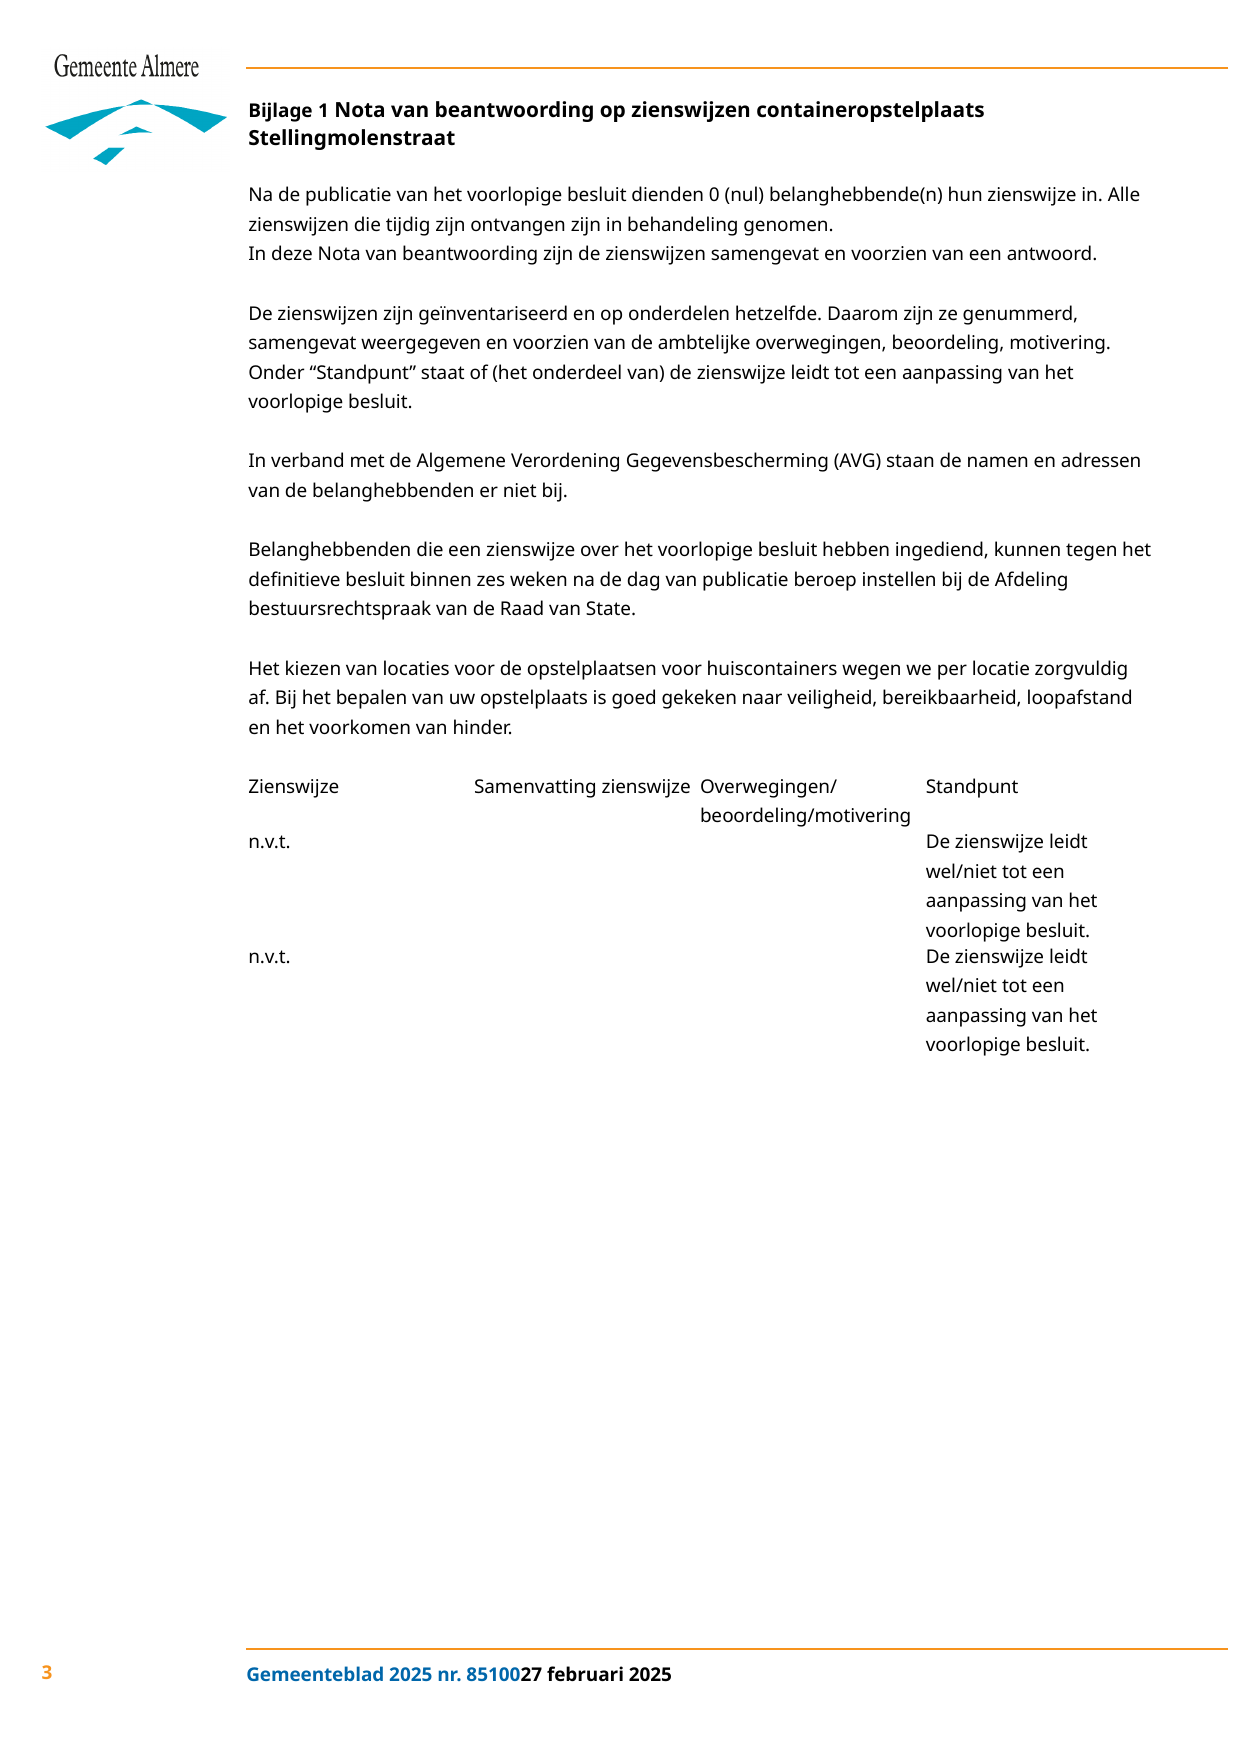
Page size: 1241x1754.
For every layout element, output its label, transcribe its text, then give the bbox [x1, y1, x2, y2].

table_cell [700, 943, 926, 1057]
text Belanghebbenden die een zienswijze over het voorlopige besluit hebben ingediend, kunnen tegen het definitieve besluit binnen zes weken na de dag van publicatie beroep instellen bij de Afdeling bestuursrechtspraak van de Raad van State. [248, 536, 1152, 621]
text Na de publicatie van het voorlopige besluit dienden 0 (nul) belanghebbende(n) hun zienswijze in. Alle zienswijzen die tijdig zijn ontvangen zijn in behandeling genomen. [248, 181, 1152, 237]
text Het kiezen van locaties voor de opstelplaatsen voor huiscontainers wegen we per locatie zorgvuldig af. Bij het bepalen van uw opstelplaats is goed gekeken naar veiligheid, bereikbaarheid, loopafstand en het voorkomen van hinder. [248, 655, 1152, 739]
table_cell [474, 943, 700, 1057]
table_cell n.v.t. [248, 943, 474, 1057]
table_cell De zienswijze leidt wel/niet tot een aanpassing van het voorlopige besluit. [926, 943, 1152, 1057]
text De zienswijzen zijn geïnventariseerd en op onderdelen hetzelfde. Daarom zijn ze genummerd, samengevat weergegeven en voorzien van de ambtelijke overwegingen, beoordeling, motivering. Onder “Standpunt” staat of (het onderdeel van) de zienswijze leidt tot een aanpassing van het voorlopige besluit. [248, 300, 1152, 414]
table_cell De zienswijze leidt wel/niet tot een aanpassing van het voorlopige besluit. [926, 829, 1152, 943]
picture [41, 47, 231, 172]
table_cell [700, 829, 926, 943]
table_header Samenvatting zienswijze [474, 773, 700, 828]
text In deze Nota van beantwoording zijn de zienswijzen samengevat en voorzien van een antwoord. [248, 241, 1152, 266]
table_cell [474, 829, 700, 943]
text Bijlage 1 Nota van beantwoording op zienswijzen containeropstelplaats Stellingmolenstraat [248, 95, 1152, 152]
text In verband met de Algemene Verordening Gegevensbescherming (AVG) staan de namen en adressen van de belanghebbenden er niet bij. [248, 448, 1152, 503]
table_cell n.v.t. [248, 829, 474, 943]
table_header Standpunt [926, 773, 1152, 828]
table_header Overwegingen/ beoordeling/motivering [700, 773, 926, 828]
table_header Zienswijze [248, 773, 474, 828]
